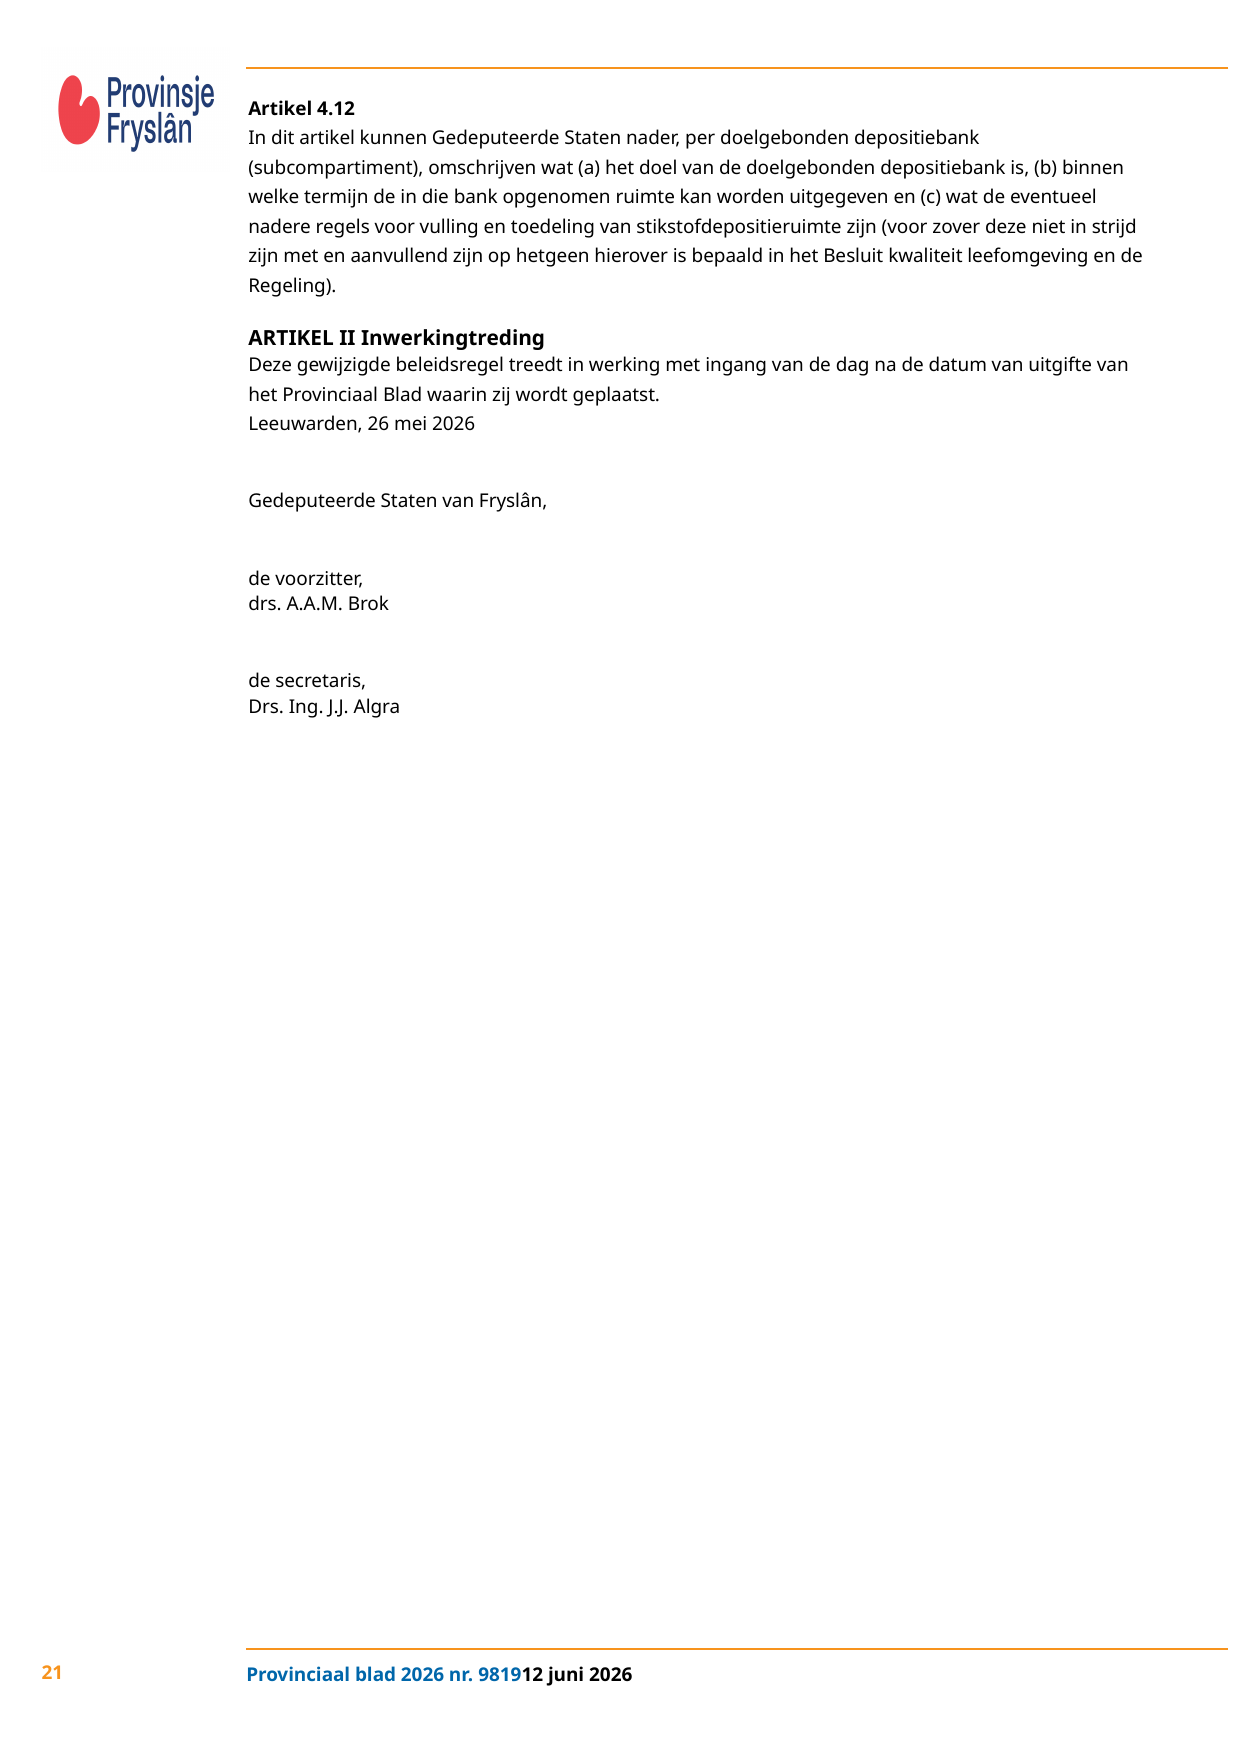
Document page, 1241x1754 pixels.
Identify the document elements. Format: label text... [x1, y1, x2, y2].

text Gedeputeerde Staten van Fryslân, [248, 487, 1152, 513]
text Deze gewijzigde beleidsregel treedt in werking met ingang van de dag na de datum van uitgifte van het Provinciaal Blad waarin zij wordt geplaatst. [248, 351, 1152, 406]
text de voorzitter, [248, 565, 1152, 590]
text Leeuwarden, 26 mei 2026 [248, 410, 1152, 436]
text ARTIKEL II Inwerkingtreding [248, 323, 1152, 351]
text de secretaris, [248, 668, 1152, 693]
picture [41, 47, 231, 172]
text Drs. Ing. J.J. Algra [248, 693, 1152, 719]
text Artikel 4.12 [248, 95, 1152, 121]
text drs. A.A.M. Brok [248, 590, 1152, 616]
text In dit artikel kunnen Gedeputeerde Staten nader, per doelgebonden depositiebank (subcompartiment), omschrijven wat (a) het doel van de doelgebonden depositiebank is, (b) binnen welke termijn de in die bank opgenomen ruimte kan worden uitgegeven en (c) wat de eventueel nadere regels voor vulling en toedeling van stikstofdepositieruimte zijn (voor zover deze niet in strijd zijn met en aanvullend zijn op hetgeen hierover is bepaald in het Besluit kwaliteit leefomgeving en de Regeling). [248, 124, 1152, 298]
